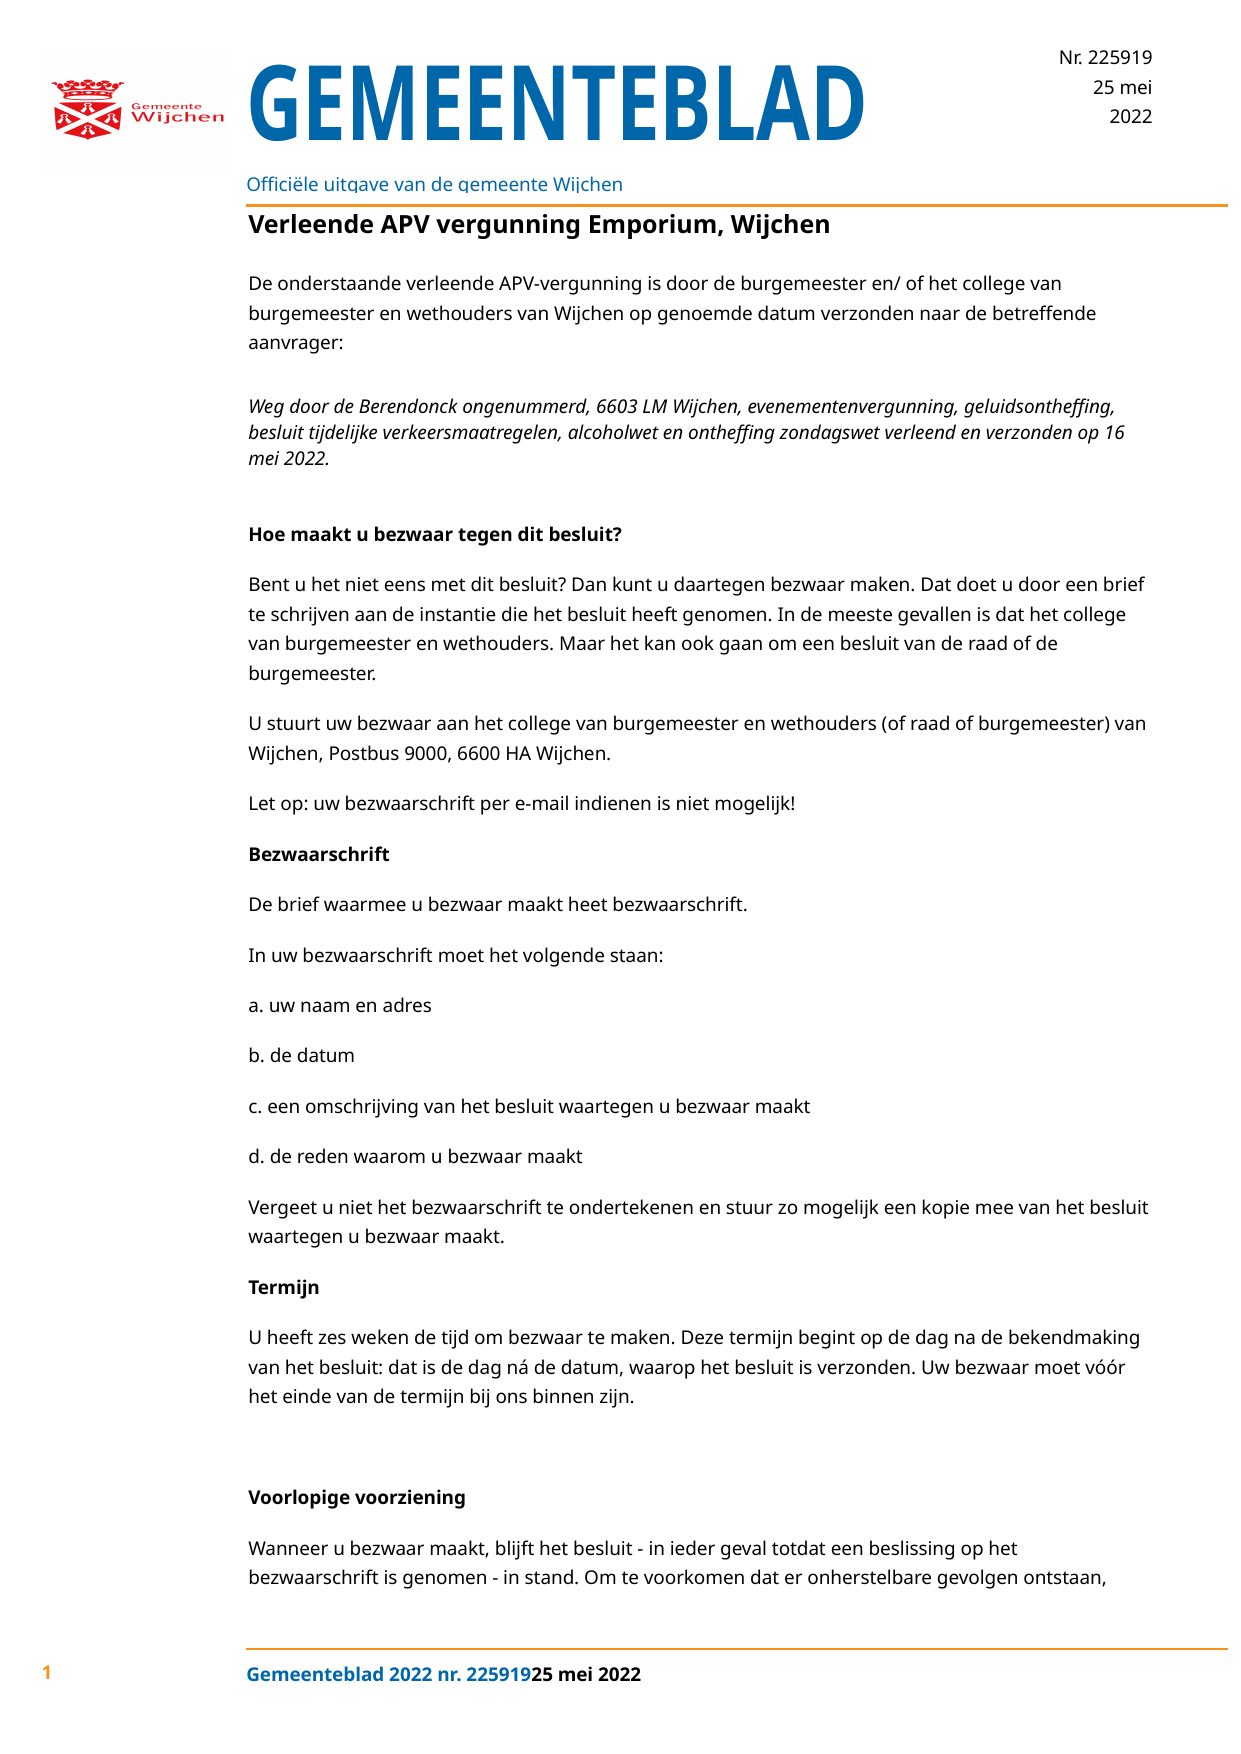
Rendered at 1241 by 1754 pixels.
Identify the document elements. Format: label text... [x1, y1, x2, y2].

text Bent u het niet eens met dit besluit? Dan kunt u daartegen bezwaar maken. Dat doet u door een brief te schrijven aan de instantie die het besluit heeft genomen. In de meeste gevallen is dat het college van burgemeester en wethouders. Maar het kan ook gaan om een besluit van de raad of de burgemeester. [248, 571, 1152, 686]
text a. uw naam en adres [248, 992, 1152, 1018]
text b. de datum [248, 1043, 1152, 1068]
text In uw bezwaarschrift moet het volgende staan: [248, 942, 1152, 968]
text Voorlopige voorziening [248, 1484, 1152, 1510]
text U heeft zes weken de tijd om bezwaar te maken. Deze termijn begint op de dag na de bekendmaking van het besluit: dat is de dag ná de datum, waarop het besluit is verzonden. Uw bezwaar moet vóór het einde van de termijn bij ons binnen zijn. [248, 1324, 1152, 1409]
text U stuurt uw bezwaar aan het college van burgemeester en wethouders (of raad of burgemeester) van Wijchen, Postbus 9000, 6600 HA Wijchen. [248, 711, 1152, 766]
text c. een omschrijving van het besluit waartegen u bezwaar maakt [248, 1093, 1152, 1119]
text Weg door de Berendonck ongenummerd, 6603 LM Wijchen, evenementenvergunning, geluidsontheffing, besluit tijdelijke verkeersmaatregelen, alcoholwet en ontheffing zondagswet verleend en verzonden op 16 mei 2022. [248, 393, 1152, 471]
text d. de reden waarom u bezwaar maakt [248, 1143, 1152, 1169]
picture [41, 47, 231, 172]
text Wanneer u bezwaar maakt, blijft het besluit - in ieder geval totdat een beslissing op het bezwaarschrift is genomen - in stand. Om te voorkomen dat er onherstelbare gevolgen ontstaan, [248, 1535, 1152, 1590]
text De onderstaande verleende APV-vergunning is door de burgemeester en/ of het college van burgemeester en wethouders van Wijchen op genoemde datum verzonden naar de betreffende aanvrager: [248, 270, 1152, 355]
text De brief waarmee u bezwaar maakt heet bezwaarschrift. [248, 891, 1152, 917]
text Vergeet u niet het bezwaarschrift te ondertekenen en stuur zo mogelijk een kopie mee van het besluit waartegen u bezwaar maakt. [248, 1194, 1152, 1249]
text Verleende APV vergunning Emporium, Wijchen [248, 207, 1152, 241]
text Hoe maakt u bezwaar tegen dit besluit? [248, 521, 1152, 547]
text Bezwaarschrift [248, 841, 1152, 867]
text Termijn [248, 1274, 1152, 1300]
text Let op: uw bezwaarschrift per e-mail indienen is niet mogelijk! [248, 791, 1152, 816]
